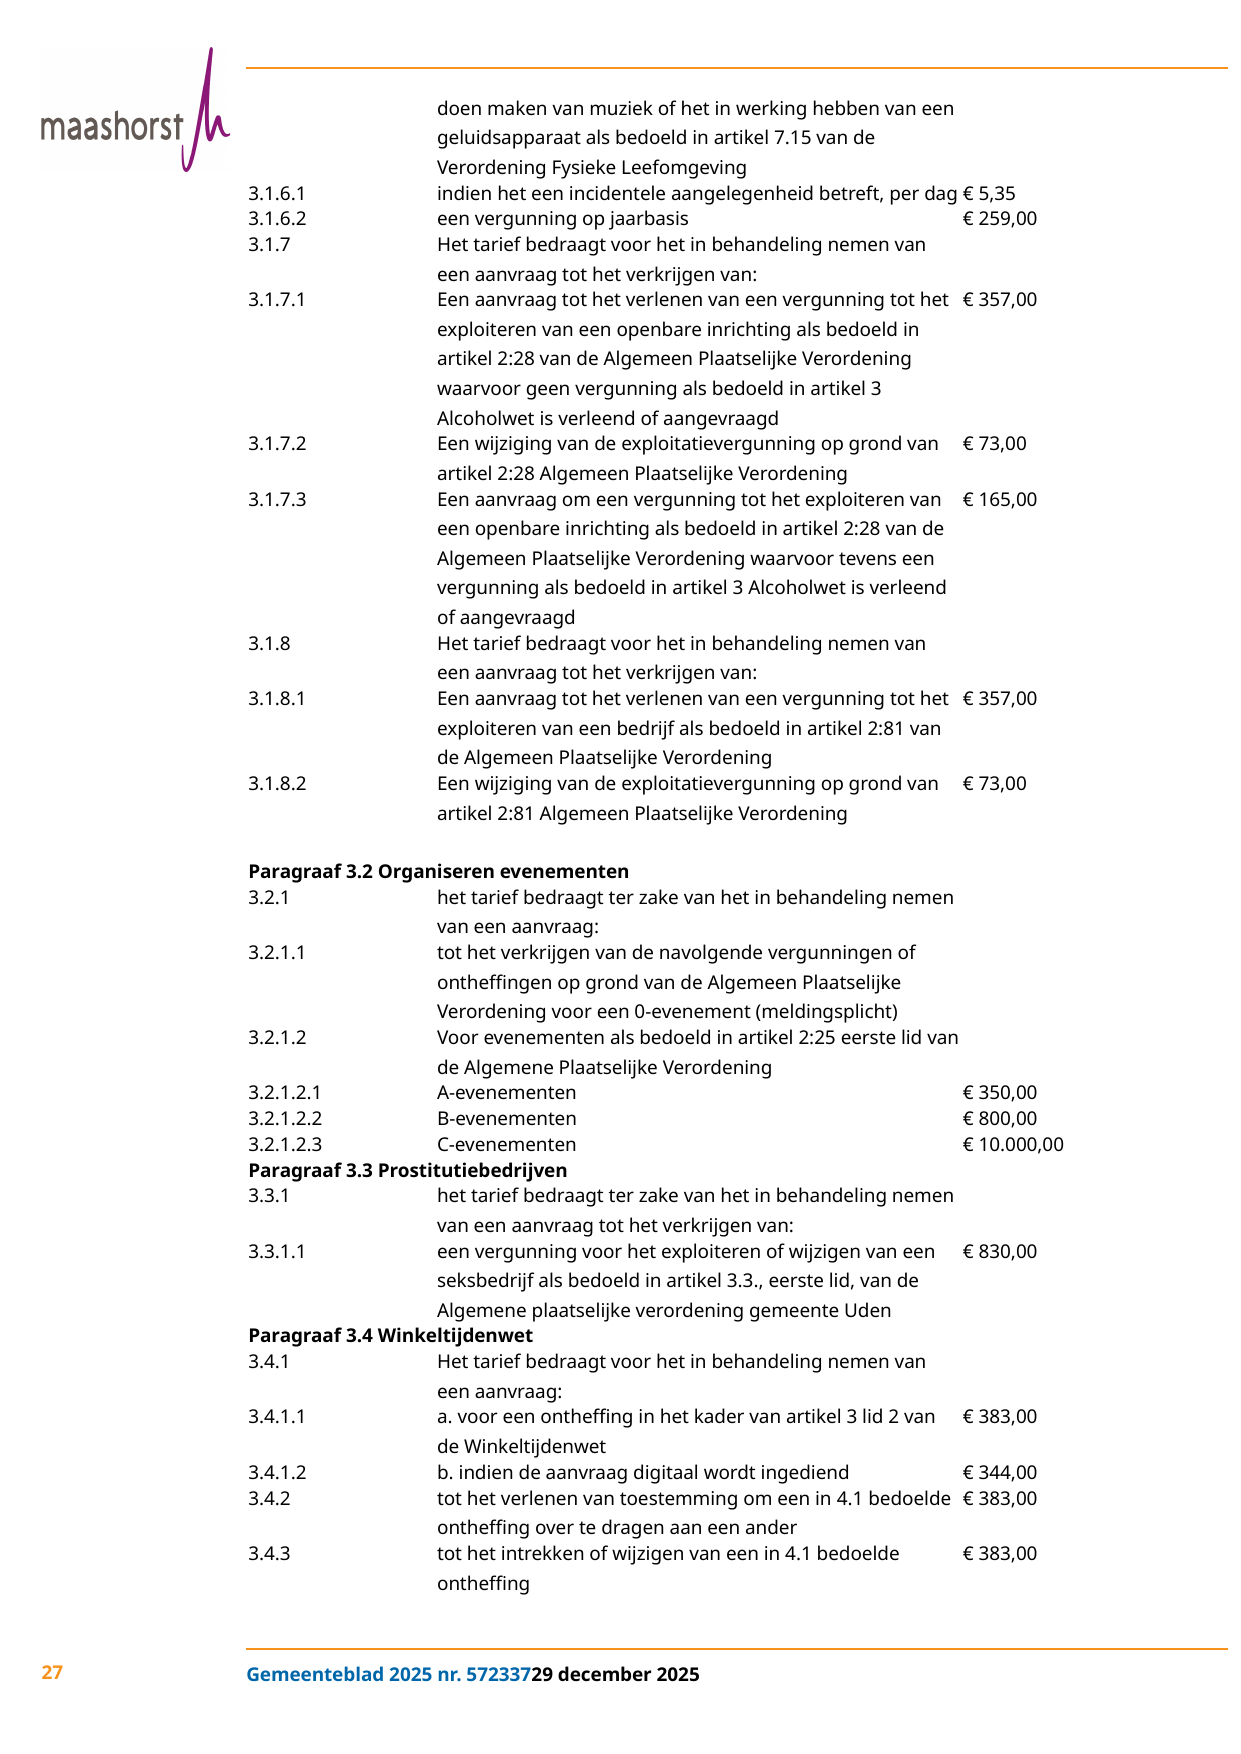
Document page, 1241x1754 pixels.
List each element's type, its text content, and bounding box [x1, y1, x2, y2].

table_cell 3.4.3 [248, 1540, 437, 1595]
table_cell [963, 630, 1152, 685]
table_cell 3.4.1 [248, 1349, 437, 1404]
table_cell 3.4.1.2 [248, 1459, 437, 1485]
table_cell [963, 1183, 1152, 1238]
table_cell 3.1.7.3 [248, 486, 437, 630]
table_cell Paragraaf 3.4 Winkeltijdenwet [248, 1323, 1152, 1348]
picture [41, 47, 231, 172]
table_cell B-evenementen [437, 1105, 963, 1131]
table_cell een vergunning voor het exploiteren of wijzigen van een seksbedrijf als bedoeld in artikel 3.3., eerste lid, van de Algemene plaatselijke verordening gemeente Uden [437, 1238, 963, 1323]
table_cell C-evenementen [437, 1131, 963, 1157]
table_cell € 383,00 [963, 1485, 1152, 1540]
table_cell [963, 884, 1152, 939]
table_cell € 357,00 [963, 286, 1152, 431]
table_cell [963, 1024, 1152, 1079]
table_cell 3.1.8.2 [248, 770, 437, 825]
table_cell Het tarief bedraagt voor het in behandeling nemen van een aanvraag tot het verkrijgen van: [437, 630, 963, 685]
table_cell 3.1.7.1 [248, 286, 437, 431]
table_cell [248, 95, 437, 180]
table_cell 3.1.7.2 [248, 431, 437, 486]
table_cell € 10.000,00 [963, 1131, 1152, 1157]
table_cell € 800,00 [963, 1105, 1152, 1131]
table_cell Een aanvraag tot het verlenen van een vergunning tot het exploiteren van een bedrijf als bedoeld in artikel 2:81 van de Algemeen Plaatselijke Verordening [437, 685, 963, 770]
table_cell 3.2.1 [248, 884, 437, 939]
table_cell indien het een incidentele aangelegenheid betreft, per dag [437, 180, 963, 205]
table_header Paragraaf 3.2 Organiseren evenementen [248, 858, 1152, 884]
table_cell 3.2.1.2.2 [248, 1105, 437, 1131]
table_cell 3.2.1.2.3 [248, 1131, 437, 1157]
table_cell Een aanvraag om een vergunning tot het exploiteren van een openbare inrichting als bedoeld in artikel 2:28 van de Algemeen Plaatselijke Verordening waarvoor tevens een vergunning als bedoeld in artikel 3 Alcoholwet is verleend of aangevraagd [437, 486, 963, 630]
table_cell Het tarief bedraagt voor het in behandeling nemen van een aanvraag: [437, 1349, 963, 1404]
table_cell € 383,00 [963, 1540, 1152, 1595]
table_cell € 383,00 [963, 1404, 1152, 1459]
table_cell doen maken van muziek of het in werking hebben van een geluidsapparaat als bedoeld in artikel 7.15 van de Verordening Fysieke Leefomgeving [437, 95, 963, 180]
table_cell Een wijziging van de exploitatievergunning op grond van artikel 2:28 Algemeen Plaatselijke Verordening [437, 431, 963, 486]
table_cell € 830,00 [963, 1238, 1152, 1323]
table_cell 3.2.1.1 [248, 939, 437, 1024]
table_cell tot het verlenen van toestemming om een in 4.1 bedoelde ontheffing over te dragen aan een ander [437, 1485, 963, 1540]
table_cell Het tarief bedraagt voor het in behandeling nemen van een aanvraag tot het verkrijgen van: [437, 231, 963, 286]
table_cell € 73,00 [963, 770, 1152, 825]
table_cell 3.1.8.1 [248, 685, 437, 770]
table_cell 3.1.7 [248, 231, 437, 286]
table_cell € 73,00 [963, 431, 1152, 486]
table_cell 3.4.2 [248, 1485, 437, 1540]
table_cell [963, 939, 1152, 1024]
table_cell € 350,00 [963, 1080, 1152, 1105]
table_cell [963, 231, 1152, 286]
table_cell 3.4.1.1 [248, 1404, 437, 1459]
table_cell het tarief bedraagt ter zake van het in behandeling nemen van een aanvraag: [437, 884, 963, 939]
table_cell tot het verkrijgen van de navolgende vergunningen of ontheffingen op grond van de Algemeen Plaatselijke Verordening voor een 0-evenement (meldingsplicht) [437, 939, 963, 1024]
table_cell het tarief bedraagt ter zake van het in behandeling nemen van een aanvraag tot het verkrijgen van: [437, 1183, 963, 1238]
table_cell € 259,00 [963, 205, 1152, 231]
table_cell € 5,35 [963, 180, 1152, 205]
table_cell [963, 1349, 1152, 1404]
table_cell 3.3.1 [248, 1183, 437, 1238]
table_cell € 165,00 [963, 486, 1152, 630]
table_cell 3.2.1.2 [248, 1024, 437, 1079]
table_cell A-evenementen [437, 1080, 963, 1105]
table_cell a. voor een ontheffing in het kader van artikel 3 lid 2 van de Winkeltijdenwet [437, 1404, 963, 1459]
table_cell Paragraaf 3.3 Prostitutiebedrijven [248, 1157, 1152, 1182]
table_cell Een aanvraag tot het verlenen van een vergunning tot het exploiteren van een openbare inrichting als bedoeld in artikel 2:28 van de Algemeen Plaatselijke Verordening waarvoor geen vergunning als bedoeld in artikel 3 Alcoholwet is verleend of aangevraagd [437, 286, 963, 431]
table_cell 3.1.6.2 [248, 205, 437, 231]
table_cell Voor evenementen als bedoeld in artikel 2:25 eerste lid van de Algemene Plaatselijke Verordening [437, 1024, 963, 1079]
table_cell 3.1.6.1 [248, 180, 437, 205]
table_cell tot het intrekken of wijzigen van een in 4.1 bedoelde ontheffing [437, 1540, 963, 1595]
table_cell 3.1.8 [248, 630, 437, 685]
table_cell een vergunning op jaarbasis [437, 205, 963, 231]
table_cell b. indien de aanvraag digitaal wordt ingediend [437, 1459, 963, 1485]
table_cell 3.2.1.2.1 [248, 1080, 437, 1105]
table_cell 3.3.1.1 [248, 1238, 437, 1323]
table_cell [963, 95, 1152, 180]
table_cell Een wijziging van de exploitatievergunning op grond van artikel 2:81 Algemeen Plaatselijke Verordening [437, 770, 963, 825]
table_cell € 357,00 [963, 685, 1152, 770]
table_cell € 344,00 [963, 1459, 1152, 1485]
